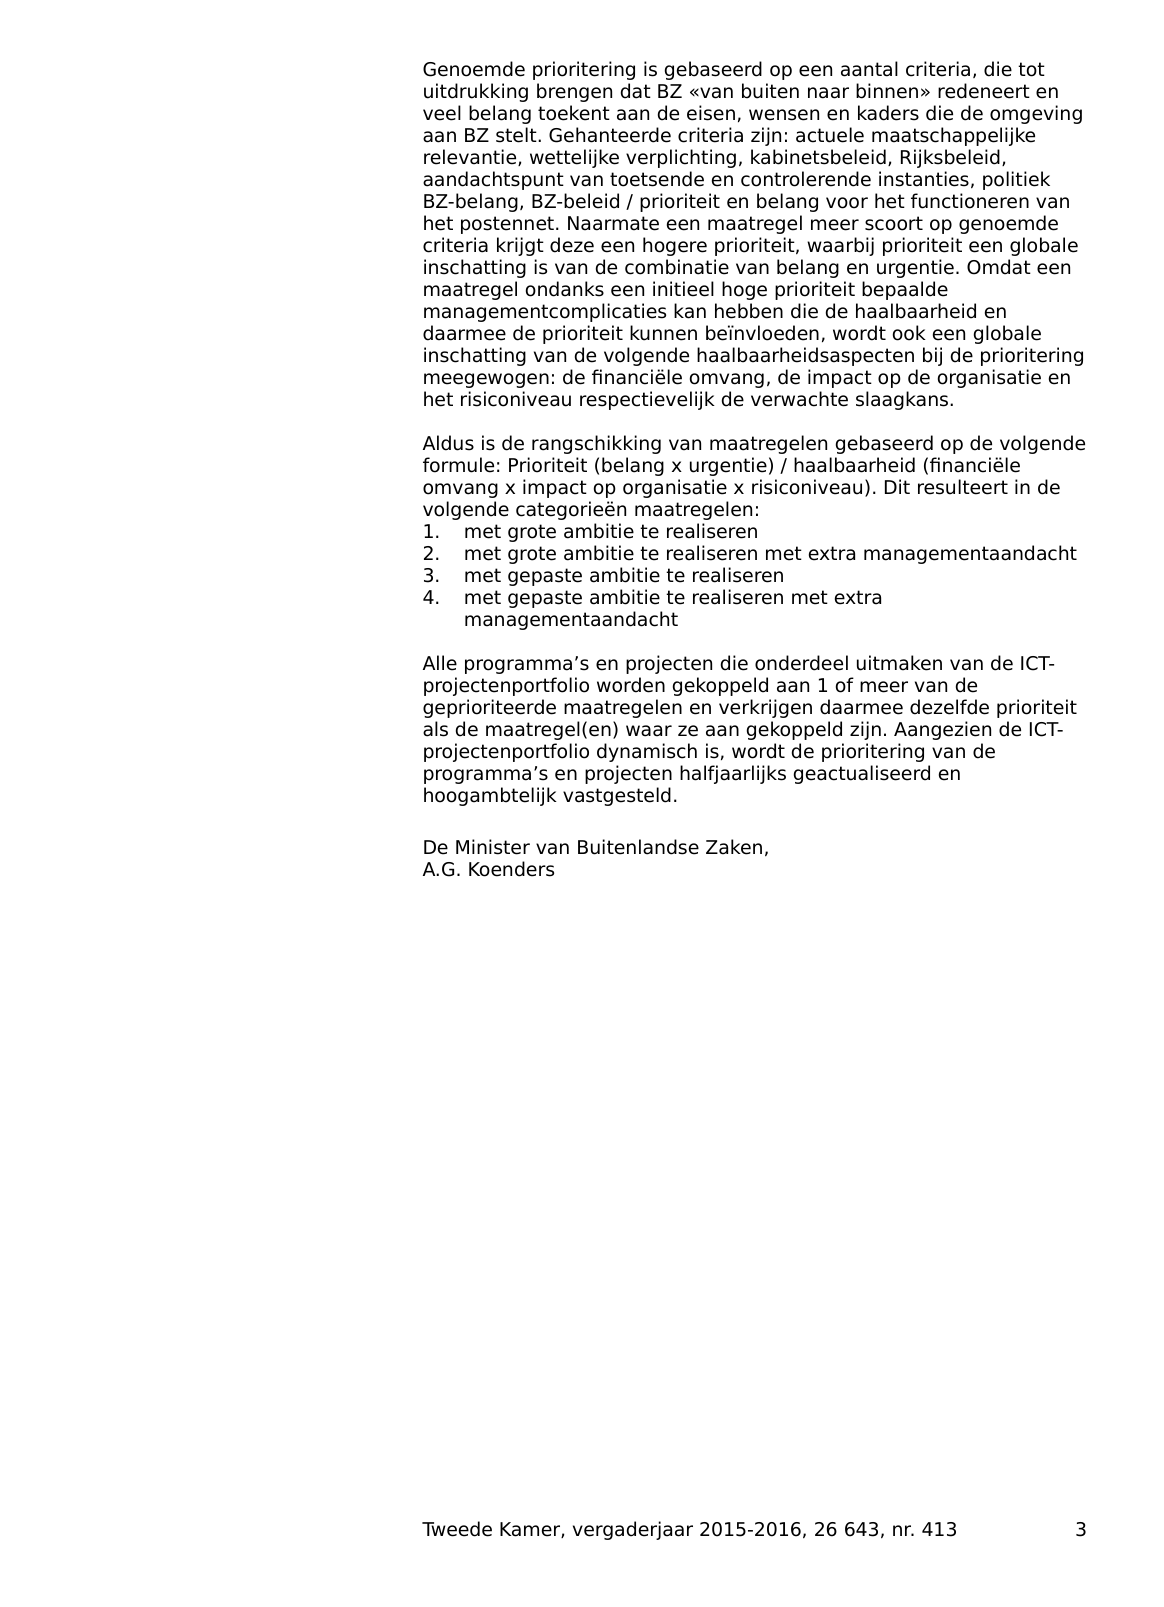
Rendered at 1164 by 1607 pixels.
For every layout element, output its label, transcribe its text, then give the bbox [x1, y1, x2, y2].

text Genoemde prioritering is gebaseerd op een aantal criteria, die tot uitdrukking brengen dat BZ «van buiten naar binnen» redeneert en veel belang toekent aan de eisen, wensen en kaders die de omgeving aan BZ stelt. Gehanteerde criteria zijn: actuele maatschappelijke relevantie, wettelijke verplichting, kabinetsbeleid, Rijksbeleid, aandachtspunt van toetsende en controlerende instanties, politiek BZ-belang, BZ-beleid / prioriteit en belang voor het functioneren van het postennet. Naarmate een maatregel meer scoort op genoemde criteria krijgt deze een hogere prioriteit, waarbij prioriteit een globale inschatting is van de combinatie van belang en urgentie. Omdat een maatregel ondanks een initieel hoge prioriteit bepaalde managementcomplicaties kan hebben die de haalbaarheid en daarmee de prioriteit kunnen beïnvloeden, wordt ook een globale inschatting van de volgende haalbaarheidsaspecten bij de prioritering meegewogen: de financiële omvang, de impact op de organisatie en het risiconiveau respectievelijk de verwachte slaagkans. [422, 59, 1087, 411]
text De Minister van Buitenlandse Zaken, A.G. Koenders [422, 837, 1087, 881]
text Alle programma’s en projecten die onderdeel uitmaken van de ICT-projectenportfolio worden gekoppeld aan 1 of meer van de geprioriteerde maatregelen en verkrijgen daarmee dezelfde prioriteit als de maatregel(en) waar ze aan gekoppeld zijn. Aangezien de ICT-projectenportfolio dynamisch is, wordt de prioritering van de programma’s en projecten halfjaarlijks geactualiseerd en hoogambtelijk vastgesteld. [422, 653, 1087, 807]
text 1. met grote ambitie te realiseren [422, 521, 1087, 543]
text 4. met gepaste ambitie te realiseren met extra managementaandacht [422, 587, 1087, 631]
text Aldus is de rangschikking van maatregelen gebaseerd op de volgende formule: Prioriteit (belang x urgentie) / haalbaarheid (financiële omvang x impact op organisatie x risiconiveau). Dit resulteert in de volgende categorieën maatregelen: [422, 433, 1087, 521]
text 3. met gepaste ambitie te realiseren [422, 565, 1087, 587]
text 2. met grote ambitie te realiseren met extra managementaandacht [422, 543, 1087, 565]
